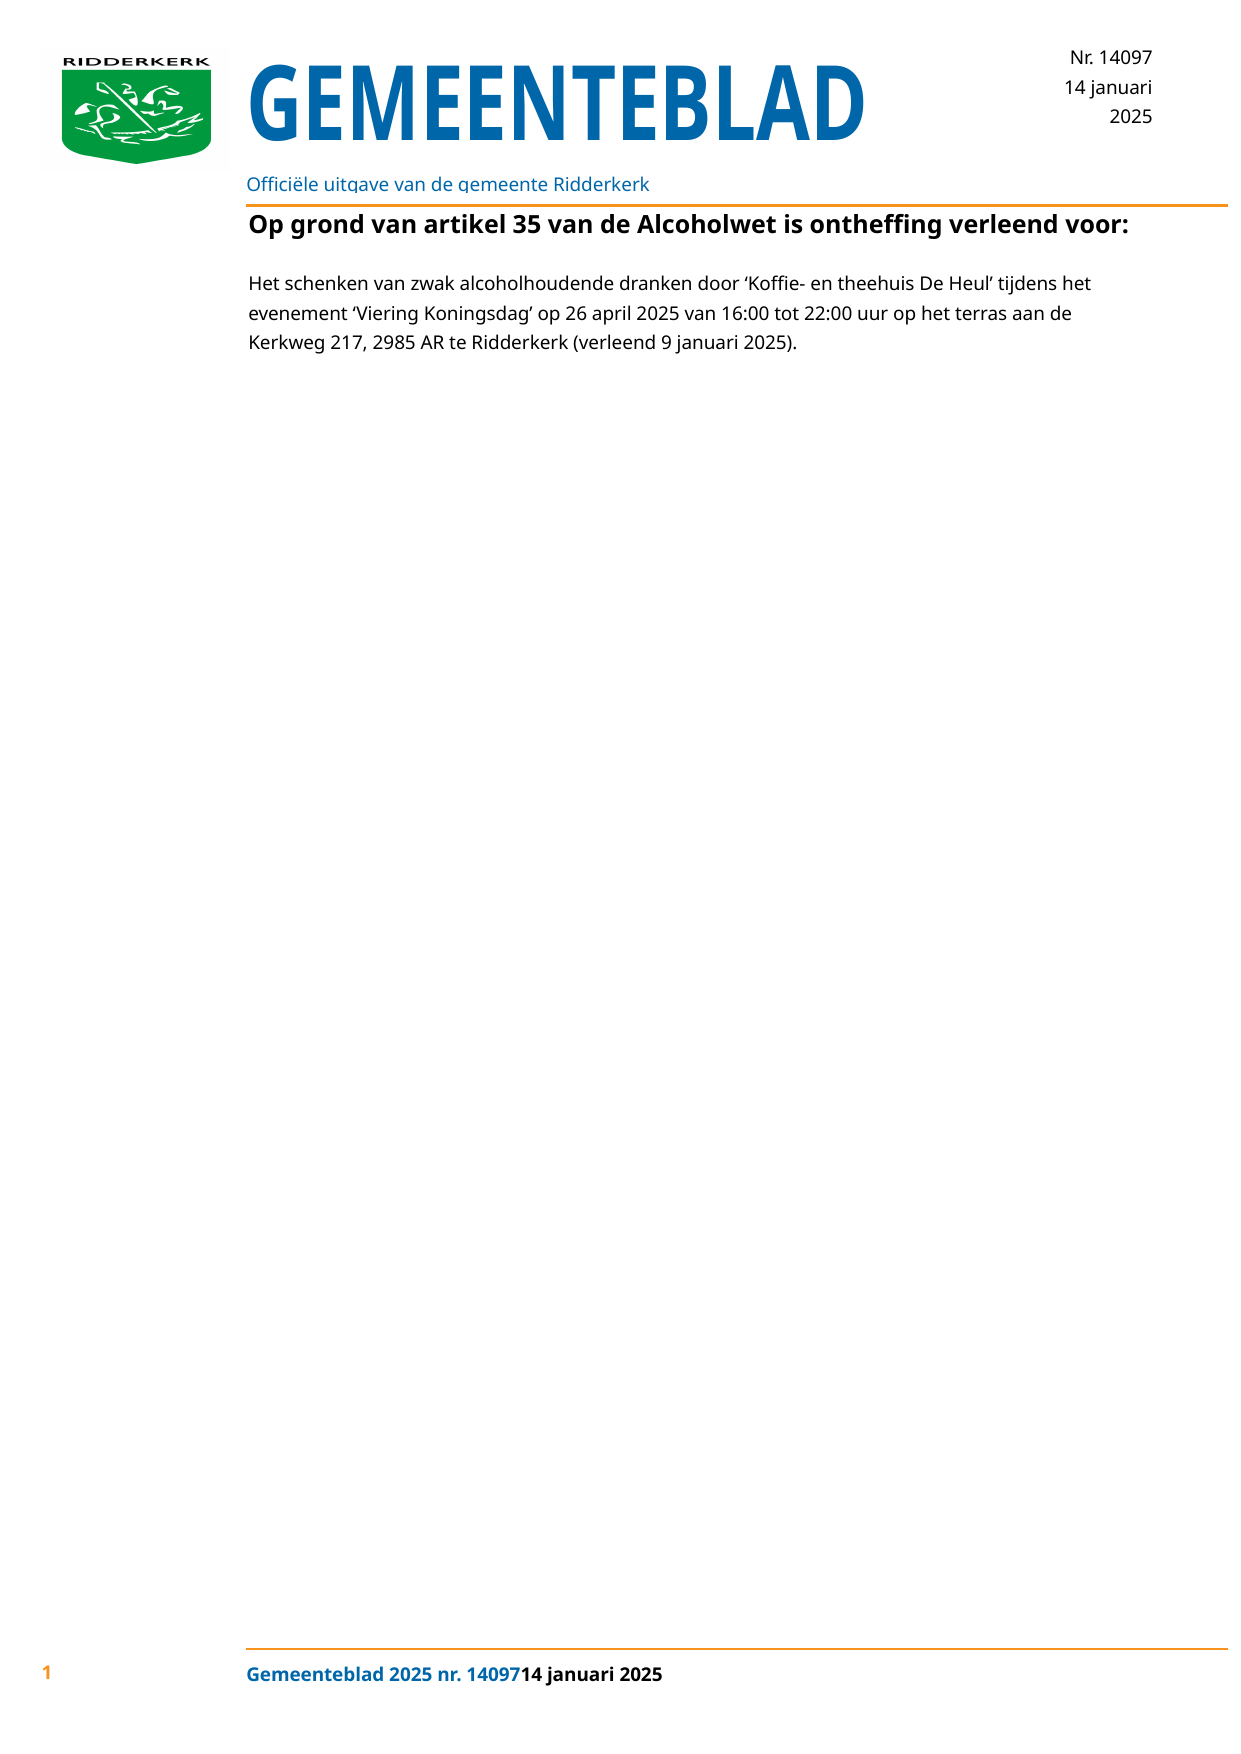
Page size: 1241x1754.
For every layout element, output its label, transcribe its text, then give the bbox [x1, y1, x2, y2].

text Op grond van artikel 35 van de Alcoholwet is ontheffing verleend voor: [248, 207, 1152, 241]
text Het schenken van zwak alcoholhoudende dranken door ‘Koffie- en theehuis De Heul’ tijdens het evenement ‘Viering Koningsdag’ op 26 april 2025 van 16:00 tot 22:00 uur op het terras aan de Kerkweg 217, 2985 AR te Ridderkerk (verleend 9 januari 2025). [248, 270, 1152, 355]
picture [41, 47, 231, 172]
